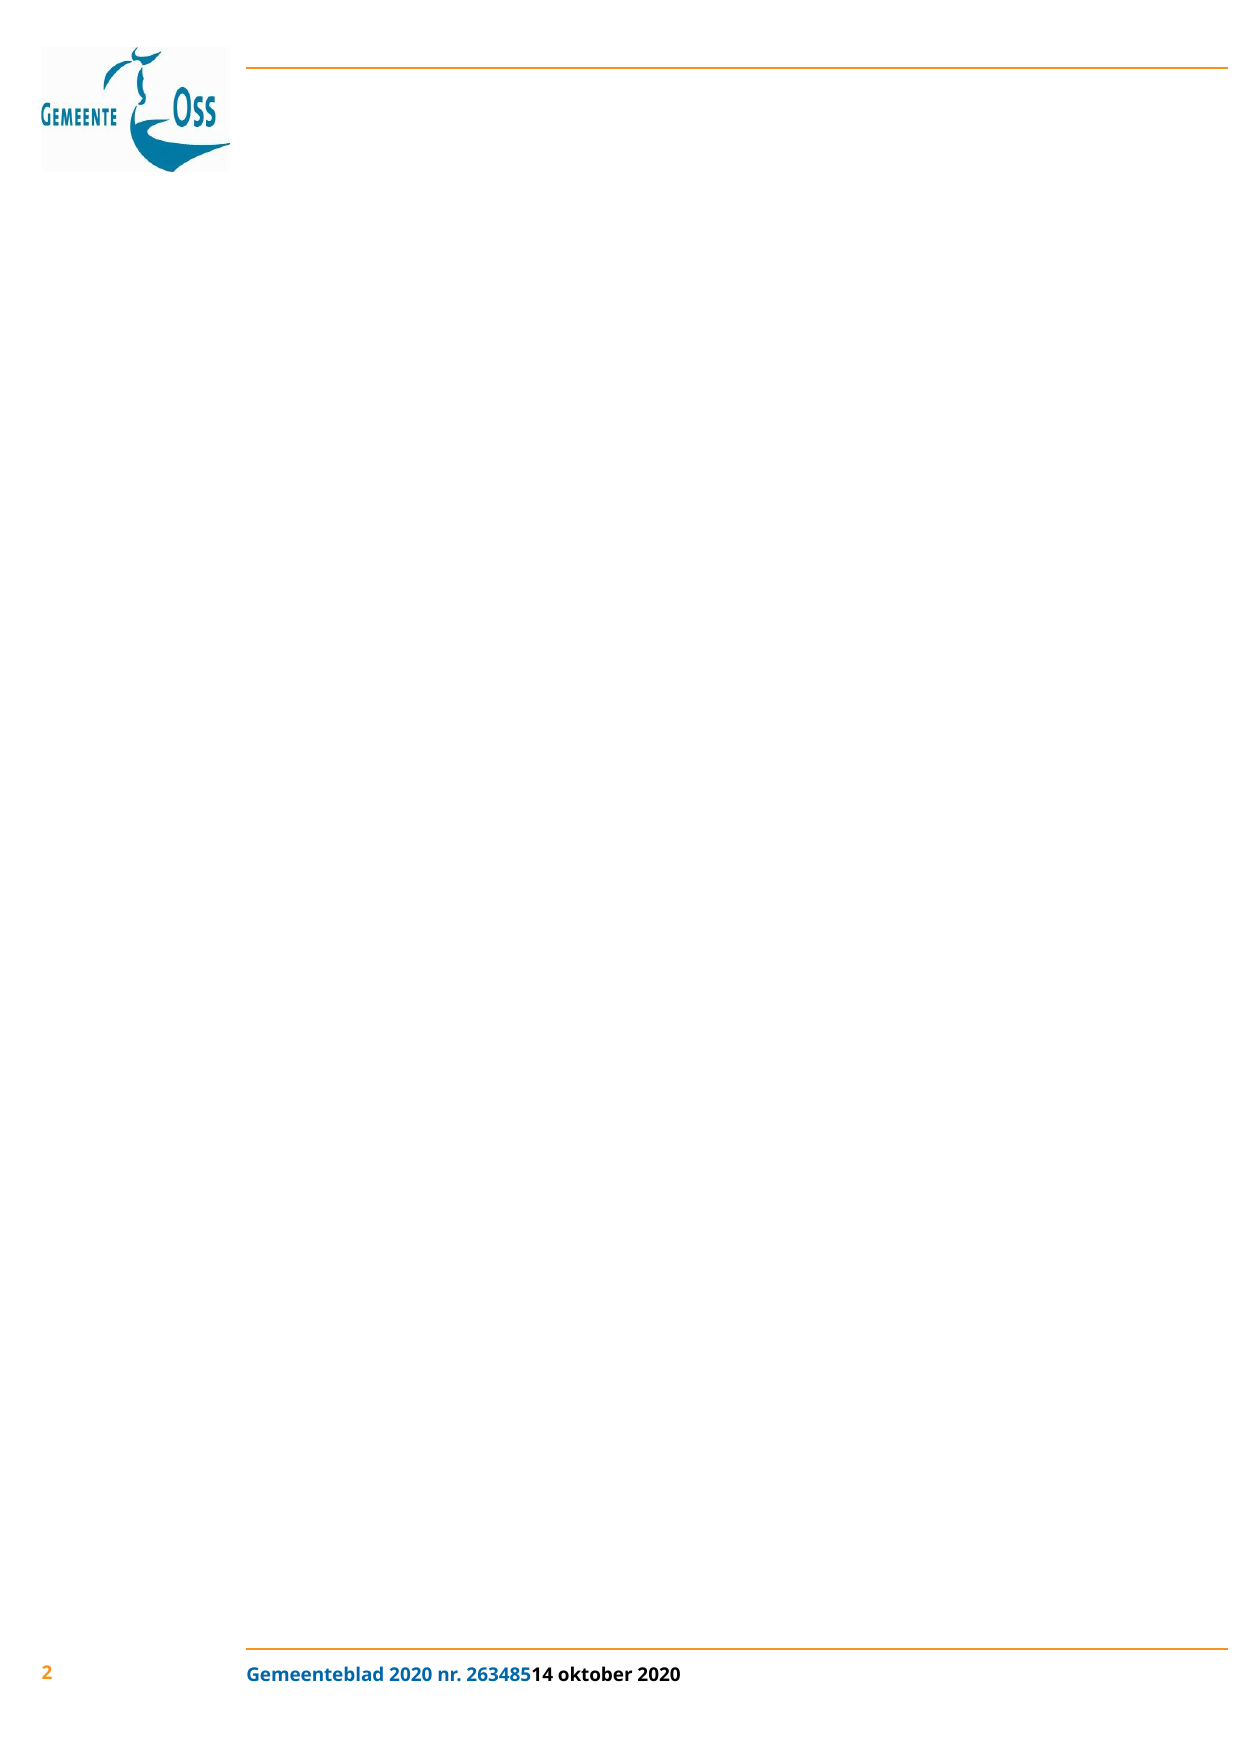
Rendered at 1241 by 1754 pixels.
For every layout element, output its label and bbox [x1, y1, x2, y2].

picture [41, 47, 231, 172]
